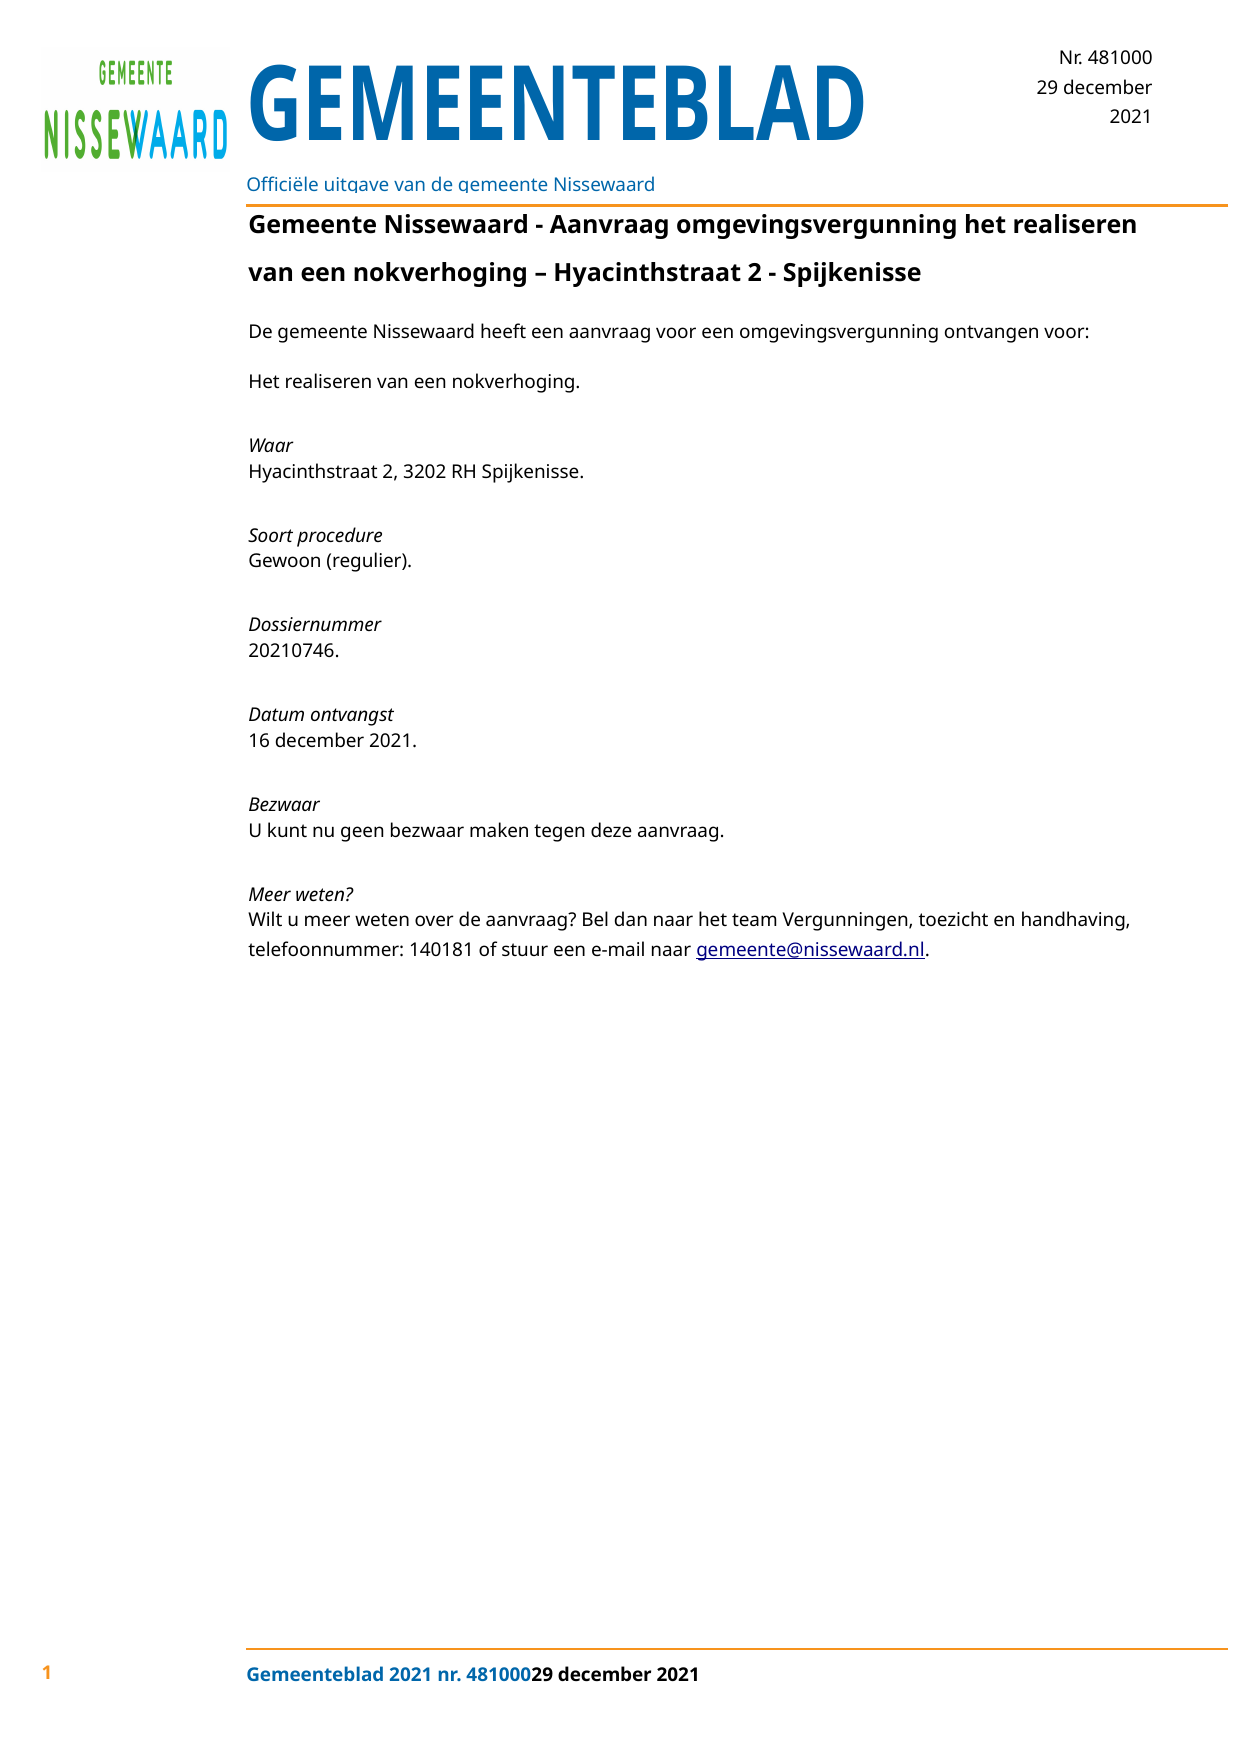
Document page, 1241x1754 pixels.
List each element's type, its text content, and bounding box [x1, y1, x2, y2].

text Meer weten? [248, 881, 1152, 906]
text Bezwaar [248, 791, 1152, 817]
text De gemeente Nissewaard heeft een aanvraag voor een omgevingsvergunning ontvangen voor: [248, 318, 1152, 344]
text 20210746. [248, 637, 1152, 663]
text Het realiseren van een nokverhoging. [248, 368, 1152, 394]
text Dossiernummer [248, 612, 1152, 637]
text 16 december 2021. [248, 727, 1152, 753]
text Hyacinthstraat 2, 3202 RH Spijkenisse. [248, 458, 1152, 484]
text Gemeente Nissewaard - Aanvraag omgevingsvergunning het realiseren van een nokverhoging – Hyacinthstraat 2 - Spijkenisse [248, 207, 1152, 288]
text Wilt u meer weten over de aanvraag? Bel dan naar het team Vergunningen, toezicht en handhaving, telefoonnummer: 140181 of stuur een e-mail naar gemeente@nissewaard.nl. [248, 906, 1152, 962]
text Datum ontvangst [248, 701, 1152, 727]
text U kunt nu geen bezwaar maken tegen deze aanvraag. [248, 817, 1152, 842]
text Gewoon (regulier). [248, 548, 1152, 573]
text Waar [248, 432, 1152, 458]
picture [41, 47, 231, 172]
text Soort procedure [248, 522, 1152, 548]
